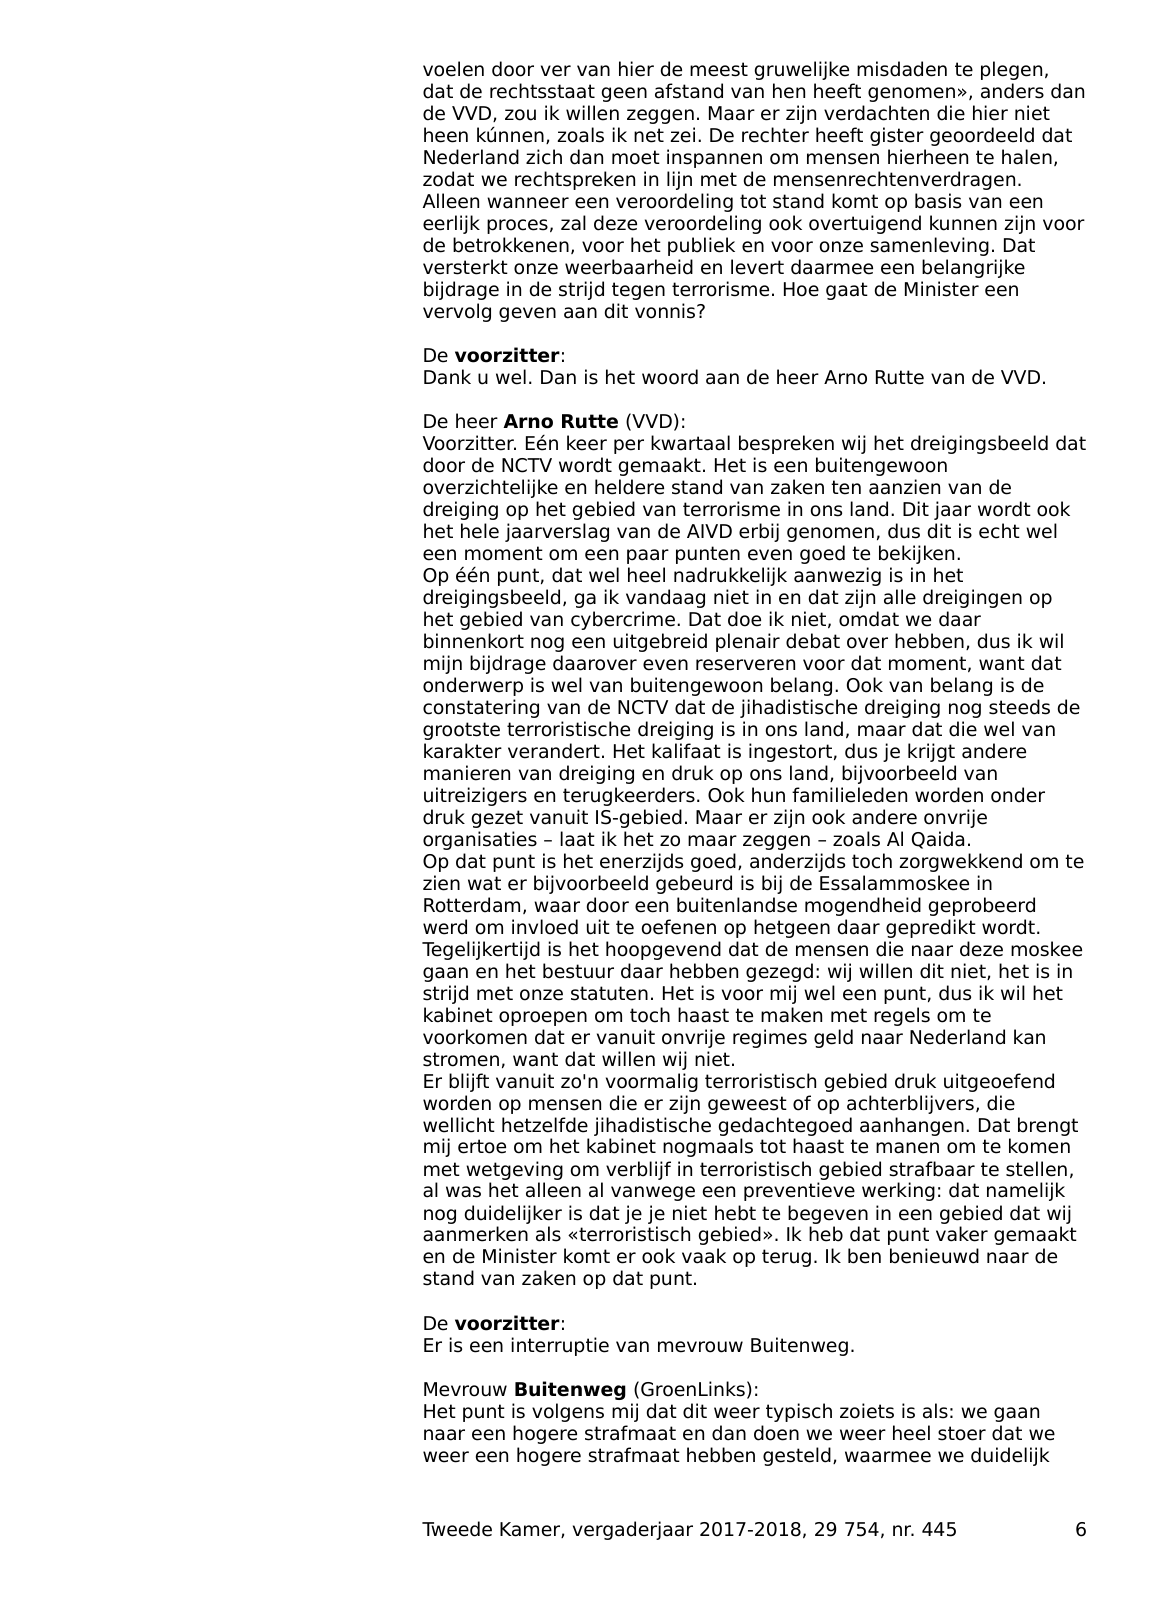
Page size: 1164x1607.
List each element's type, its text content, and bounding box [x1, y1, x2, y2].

text Het punt is volgens mij dat dit weer typisch zoiets is als: we gaan naar een hogere strafmaat en dan doen we weer heel stoer dat we weer een hogere strafmaat hebben gesteld, waarmee we duidelijk [422, 1401, 1087, 1467]
text Dank u wel. Dan is het woord aan de heer Arno Rutte van de VVD. [422, 367, 1087, 389]
text Er blijft vanuit zo'n voormalig terroristisch gebied druk uitgeoefend worden op mensen die er zijn geweest of op achterblijvers, die wellicht hetzelfde jihadistische gedachtegoed aanhangen. Dat brengt mij ertoe om het kabinet nogmaals tot haast te manen om te komen met wetgeving om verblijf in terroristisch gebied strafbaar te stellen, al was het alleen al vanwege een preventieve werking: dat namelijk nog duidelijker is dat je je niet hebt te begeven in een gebied dat wij aanmerken als «terroristisch gebied». Ik heb dat punt vaker gemaakt en de Minister komt er ook vaak op terug. Ik ben benieuwd naar de stand van zaken op dat punt. [422, 1071, 1087, 1290]
text Er is een interruptie van mevrouw Buitenweg. [422, 1334, 1087, 1356]
text De voorzitter: [422, 345, 1087, 367]
text De voorzitter: [422, 1312, 1087, 1334]
text Voorzitter. Eén keer per kwartaal bespreken wij het dreigingsbeeld dat door de NCTV wordt gemaakt. Het is een buitengewoon overzichtelijke en heldere stand van zaken ten aanzien van de dreiging op het gebied van terrorisme in ons land. Dit jaar wordt ook het hele jaarverslag van de AIVD erbij genomen, dus dit is echt wel een moment om een paar punten even goed te bekijken. [422, 433, 1087, 565]
text Mevrouw Buitenweg (GroenLinks): [422, 1379, 1087, 1401]
text De heer Arno Rutte (VVD): [422, 411, 1087, 433]
text Op één punt, dat wel heel nadrukkelijk aanwezig is in het dreigingsbeeld, ga ik vandaag niet in en dat zijn alle dreigingen op het gebied van cybercrime. Dat doe ik niet, omdat we daar binnenkort nog een uitgebreid plenair debat over hebben, dus ik wil mijn bijdrage daarover even reserveren voor dat moment, want dat onderwerp is wel van buitengewoon belang. Ook van belang is de constatering van de NCTV dat de jihadistische dreiging nog steeds de grootste terroristische dreiging is in ons land, maar dat die wel van karakter verandert. Het kalifaat is ingestort, dus je krijgt andere manieren van dreiging en druk op ons land, bijvoorbeeld van uitreizigers en terugkeerders. Ook hun familieleden worden onder druk gezet vanuit IS-gebied. Maar er zijn ook andere onvrije organisaties – laat ik het zo maar zeggen – zoals Al Qaida. [422, 565, 1087, 851]
text Op dat punt is het enerzijds goed, anderzijds toch zorgwekkend om te zien wat er bijvoorbeeld gebeurd is bij de Essalammoskee in Rotterdam, waar door een buitenlandse mogendheid geprobeerd werd om invloed uit te oefenen op hetgeen daar gepredikt wordt. Tegelijkertijd is het hoopgevend dat de mensen die naar deze moskee gaan en het bestuur daar hebben gezegd: wij willen dit niet, het is in strijd met onze statuten. Het is voor mij wel een punt, dus ik wil het kabinet oproepen om toch haast te maken met regels om te voorkomen dat er vanuit onvrije regimes geld naar Nederland kan stromen, want dat willen wij niet. [422, 851, 1087, 1071]
text voelen door ver van hier de meest gruwelijke misdaden te plegen, dat de rechtsstaat geen afstand van hen heeft genomen», anders dan de VVD, zou ik willen zeggen. Maar er zijn verdachten die hier niet heen kúnnen, zoals ik net zei. De rechter heeft gister geoordeeld dat Nederland zich dan moet inspannen om mensen hierheen te halen, zodat we rechtspreken in lijn met de mensenrechtenverdragen. Alleen wanneer een veroordeling tot stand komt op basis van een eerlijk proces, zal deze veroordeling ook overtuigend kunnen zijn voor de betrokkenen, voor het publiek en voor onze samenleving. Dat versterkt onze weerbaarheid en levert daarmee een belangrijke bijdrage in de strijd tegen terrorisme. Hoe gaat de Minister een vervolg geven aan dit vonnis? [422, 59, 1087, 323]
